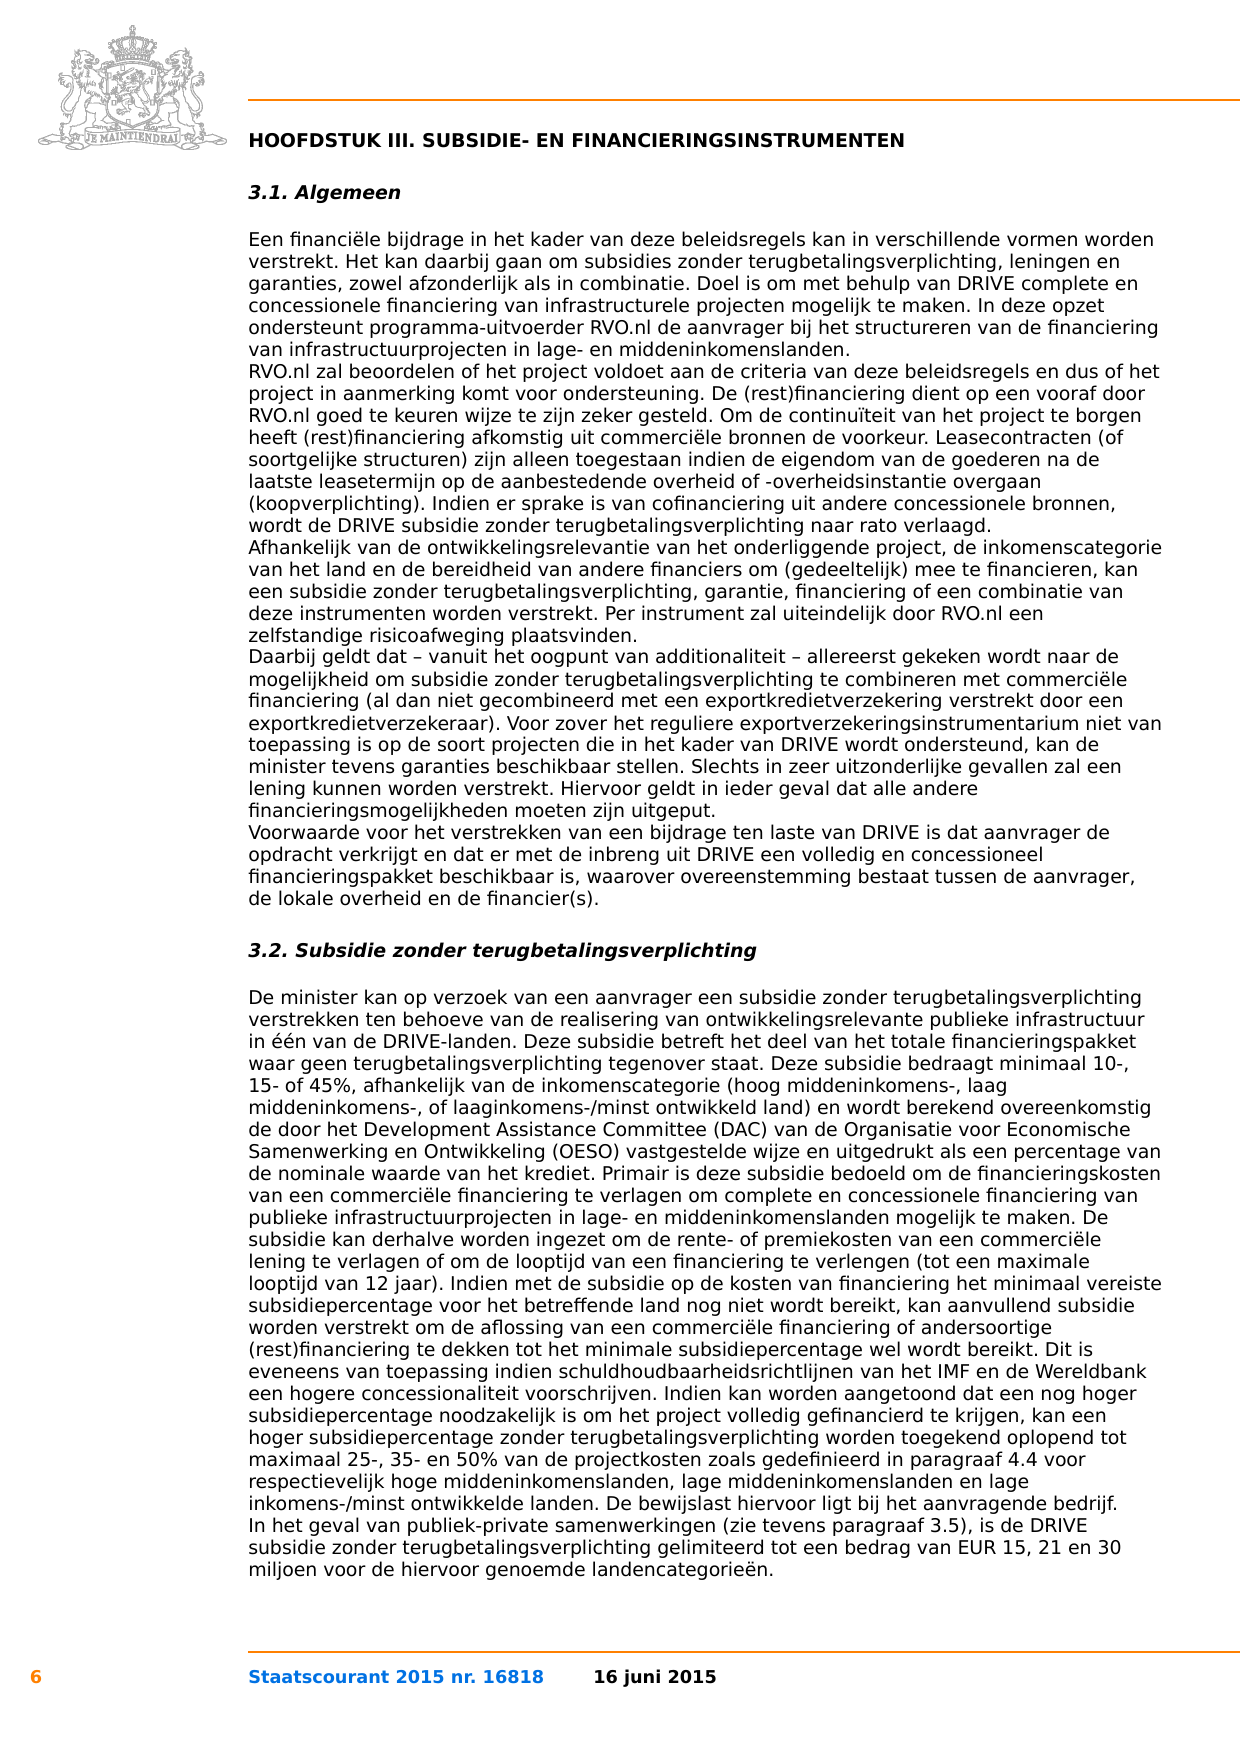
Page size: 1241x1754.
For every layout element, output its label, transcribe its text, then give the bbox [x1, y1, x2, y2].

picture [38, 25, 227, 150]
subtitle 3.2. Subsidie zonder terugbetalingsverplichting [248, 940, 1163, 962]
text Voorwaarde voor het verstrekken van een bijdrage ten laste van DRIVE is dat aanvrager de opdracht verkrijgt en dat er met de inbreng uit DRIVE een volledig en concessioneel financieringspakket beschikbaar is, waarover overeenstemming bestaat tussen de aanvrager, de lokale overheid en de financier(s). [248, 822, 1163, 910]
text In het geval van publiek-private samenwerkingen (zie tevens paragraaf 3.5), is de DRIVE subsidie zonder terugbetalingsverplichting gelimiteerd tot een bedrag van EUR 15, 21 en 30 miljoen voor de hiervoor genoemde landencategorieën. [248, 1515, 1163, 1581]
text Afhankelijk van de ontwikkelingsrelevantie van het onderliggende project, de inkomenscategorie van het land en de bereidheid van andere financiers om (gedeeltelijk) mee te financieren, kan een subsidie zonder terugbetalingsverplichting, garantie, financiering of een combinatie van deze instrumenten worden verstrekt. Per instrument zal uiteindelijk door RVO.nl een zelfstandige risicoafweging plaatsvinden. [248, 537, 1163, 646]
text Daarbij geldt dat – vanuit het oogpunt van additionaliteit – allereerst gekeken wordt naar de mogelijkheid om subsidie zonder terugbetalingsverplichting te combineren met commerciële financiering (al dan niet gecombineerd met een exportkredietverzekering verstrekt door een exportkredietverzekeraar). Voor zover het reguliere exportverzekeringsinstrumentarium niet van toepassing is op de soort projecten die in het kader van DRIVE wordt ondersteund, kan de minister tevens garanties beschikbaar stellen. Slechts in zeer uitzonderlijke gevallen zal een lening kunnen worden verstrekt. Hiervoor geldt in ieder geval dat alle andere financieringsmogelijkheden moeten zijn uitgeput. [248, 646, 1163, 822]
subtitle HOOFDSTUK III. SUBSIDIE- EN FINANCIERINGSINSTRUMENTEN [248, 130, 1163, 152]
subtitle 3.1. Algemeen [248, 182, 1163, 204]
text RVO.nl zal beoordelen of het project voldoet aan de criteria van deze beleidsregels en dus of het project in aanmerking komt voor ondersteuning. De (rest)financiering dient op een vooraf door RVO.nl goed te keuren wijze te zijn zeker gesteld. Om de continuïteit van het project te borgen heeft (rest)financiering afkomstig uit commerciële bronnen de voorkeur. Leasecontracten (of soortgelijke structuren) zijn alleen toegestaan indien de eigendom van de goederen na de laatste leasetermijn op de aanbestedende overheid of -overheidsinstantie overgaan (koopverplichting). Indien er sprake is van cofinanciering uit andere concessionele bronnen, wordt de DRIVE subsidie zonder terugbetalingsverplichting naar rato verlaagd. [248, 361, 1163, 537]
text Een financiële bijdrage in het kader van deze beleidsregels kan in verschillende vormen worden verstrekt. Het kan daarbij gaan om subsidies zonder terugbetalingsverplichting, leningen en garanties, zowel afzonderlijk als in combinatie. Doel is om met behulp van DRIVE complete en concessionele financiering van infrastructurele projecten mogelijk te maken. In deze opzet ondersteunt programma-uitvoerder RVO.nl de aanvrager bij het structureren van de financiering van infrastructuurprojecten in lage- en middeninkomenslanden. [248, 229, 1163, 361]
text De minister kan op verzoek van een aanvrager een subsidie zonder terugbetalingsverplichting verstrekken ten behoeve van de realisering van ontwikkelingsrelevante publieke infrastructuur in één van de DRIVE-landen. Deze subsidie betreft het deel van het totale financieringspakket waar geen terugbetalingsverplichting tegenover staat. Deze subsidie bedraagt minimaal 10-, 15- of 45%, afhankelijk van de inkomenscategorie (hoog middeninkomens-, laag middeninkomens-, of laaginkomens-/minst ontwikkeld land) en wordt berekend overeenkomstig de door het Development Assistance Committee (DAC) van de Organisatie voor Economische Samenwerking en Ontwikkeling (OESO) vastgestelde wijze en uitgedrukt als een percentage van de nominale waarde van het krediet. Primair is deze subsidie bedoeld om de financieringskosten van een commerciële financiering te verlagen om complete en concessionele financiering van publieke infrastructuurprojecten in lage- en middeninkomenslanden mogelijk te maken. De subsidie kan derhalve worden ingezet om de rente- of premiekosten van een commerciële lening te verlagen of om de looptijd van een financiering te verlengen (tot een maximale looptijd van 12 jaar). Indien met de subsidie op de kosten van financiering het minimaal vereiste subsidiepercentage voor het betreffende land nog niet wordt bereikt, kan aanvullend subsidie worden verstrekt om de aflossing van een commerciële financiering of andersoortige (rest)financiering te dekken tot het minimale subsidiepercentage wel wordt bereikt. Dit is eveneens van toepassing indien schuldhoudbaarheidsrichtlijnen van het IMF en de Wereldbank een hogere concessionaliteit voorschrijven. Indien kan worden aangetoond dat een nog hoger subsidiepercentage noodzakelijk is om het project volledig gefinancierd te krijgen, kan een hoger subsidiepercentage zonder terugbetalingsverplichting worden toegekend oplopend tot maximaal 25-, 35- en 50% van de projectkosten zoals gedefinieerd in paragraaf 4.4 voor respectievelijk hoge middeninkomenslanden, lage middeninkomenslanden en lage inkomens-/minst ontwikkelde landen. De bewijslast hiervoor ligt bij het aanvragende bedrijf. [248, 987, 1163, 1515]
